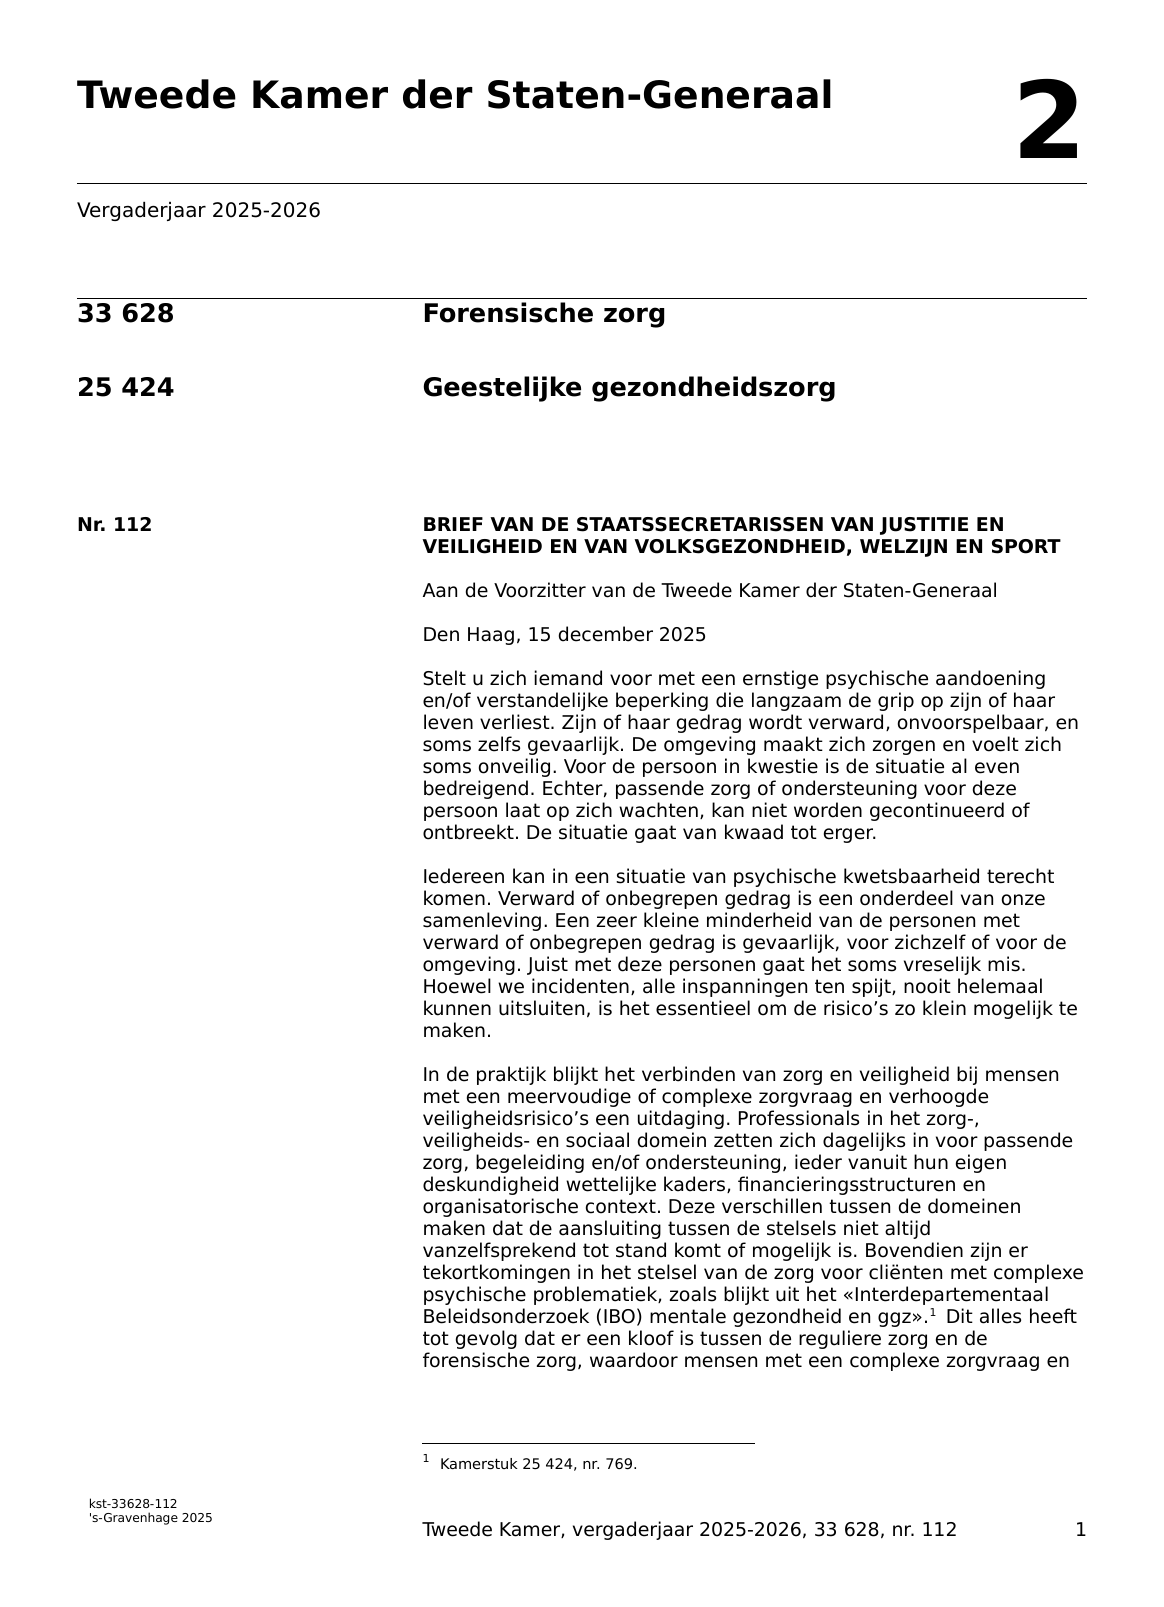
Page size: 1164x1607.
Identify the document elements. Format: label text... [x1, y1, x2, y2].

text Stelt u zich iemand voor met een ernstige psychische aandoening en/of verstandelijke beperking die langzaam de grip op zijn of haar leven verliest. Zijn of haar gedrag wordt verward, onvoorspelbaar, en soms zelfs gevaarlijk. De omgeving maakt zich zorgen en voelt zich soms onveilig. Voor de persoon in kwestie is de situatie al even bedreigend. Echter, passende zorg of ondersteuning voor deze persoon laat op zich wachten, kan niet worden gecontinueerd of ontbreekt. De situatie gaat van kwaad tot erger. [422, 668, 1087, 844]
text Iedereen kan in een situatie van psychische kwetsbaarheid terecht komen. Verward of onbegrepen gedrag is een onderdeel van onze samenleving. Een zeer kleine minderheid van de personen met verward of onbegrepen gedrag is gevaarlijk, voor zichzelf of voor de omgeving. Juist met deze personen gaat het soms vreselijk mis. Hoewel we incidenten, alle inspanningen ten spijt, nooit helemaal kunnen uitsluiten, is het essentieel om de risico’s zo klein mogelijk te maken. [422, 866, 1087, 1042]
table_header Tweede Kamer der Staten-Generaal [77, 59, 886, 183]
text Aan de Voorzitter van de Tweede Kamer der Staten-Generaal [422, 580, 1087, 602]
text Den Haag, 15 december 2025 [422, 624, 1087, 646]
table_cell Vergaderjaar 2025-2026 [77, 184, 1087, 298]
text Kamerstuk 25 424, nr. 769. [422, 1452, 1087, 1474]
text kst-33628-112 [88, 1497, 323, 1511]
subtitle 33 628 Forensische zorg [77, 299, 1087, 329]
text 's-Gravenhage 2025 [88, 1511, 323, 1525]
subtitle 25 424 Geestelijke gezondheidszorg [77, 373, 1087, 403]
subtitle Nr. 112 BRIEF VAN DE STAATSSECRETARISSEN VAN JUSTITIE EN VEILIGHEID EN VAN VOLKSGEZONDHEID, WELZIJN EN SPORT [77, 514, 1087, 558]
text In de praktijk blijkt het verbinden van zorg en veiligheid bij mensen met een meervoudige of complexe zorgvraag en verhoogde veiligheidsrisico’s een uitdaging. Professionals in het zorg-, veiligheids- en sociaal domein zetten zich dagelijks in voor passende zorg, begeleiding en/of ondersteuning, ieder vanuit hun eigen deskundigheid wettelijke kaders, financieringsstructuren en organisatorische context. Deze verschillen tussen de domeinen maken dat de aansluiting tussen de stelsels niet altijd vanzelfsprekend tot stand komt of mogelijk is. Bovendien zijn er tekortkomingen in het stelsel van de zorg voor cliënten met complexe psychische problematiek, zoals blijkt uit het «Interdepartementaal Beleidsonderzoek (IBO) mentale gezondheid en ggz». Dit alles heeft tot gevolg dat er een kloof is tussen de reguliere zorg en de forensische zorg, waardoor mensen met een complexe zorgvraag en [422, 1064, 1087, 1372]
table_header 2 [886, 59, 1087, 183]
